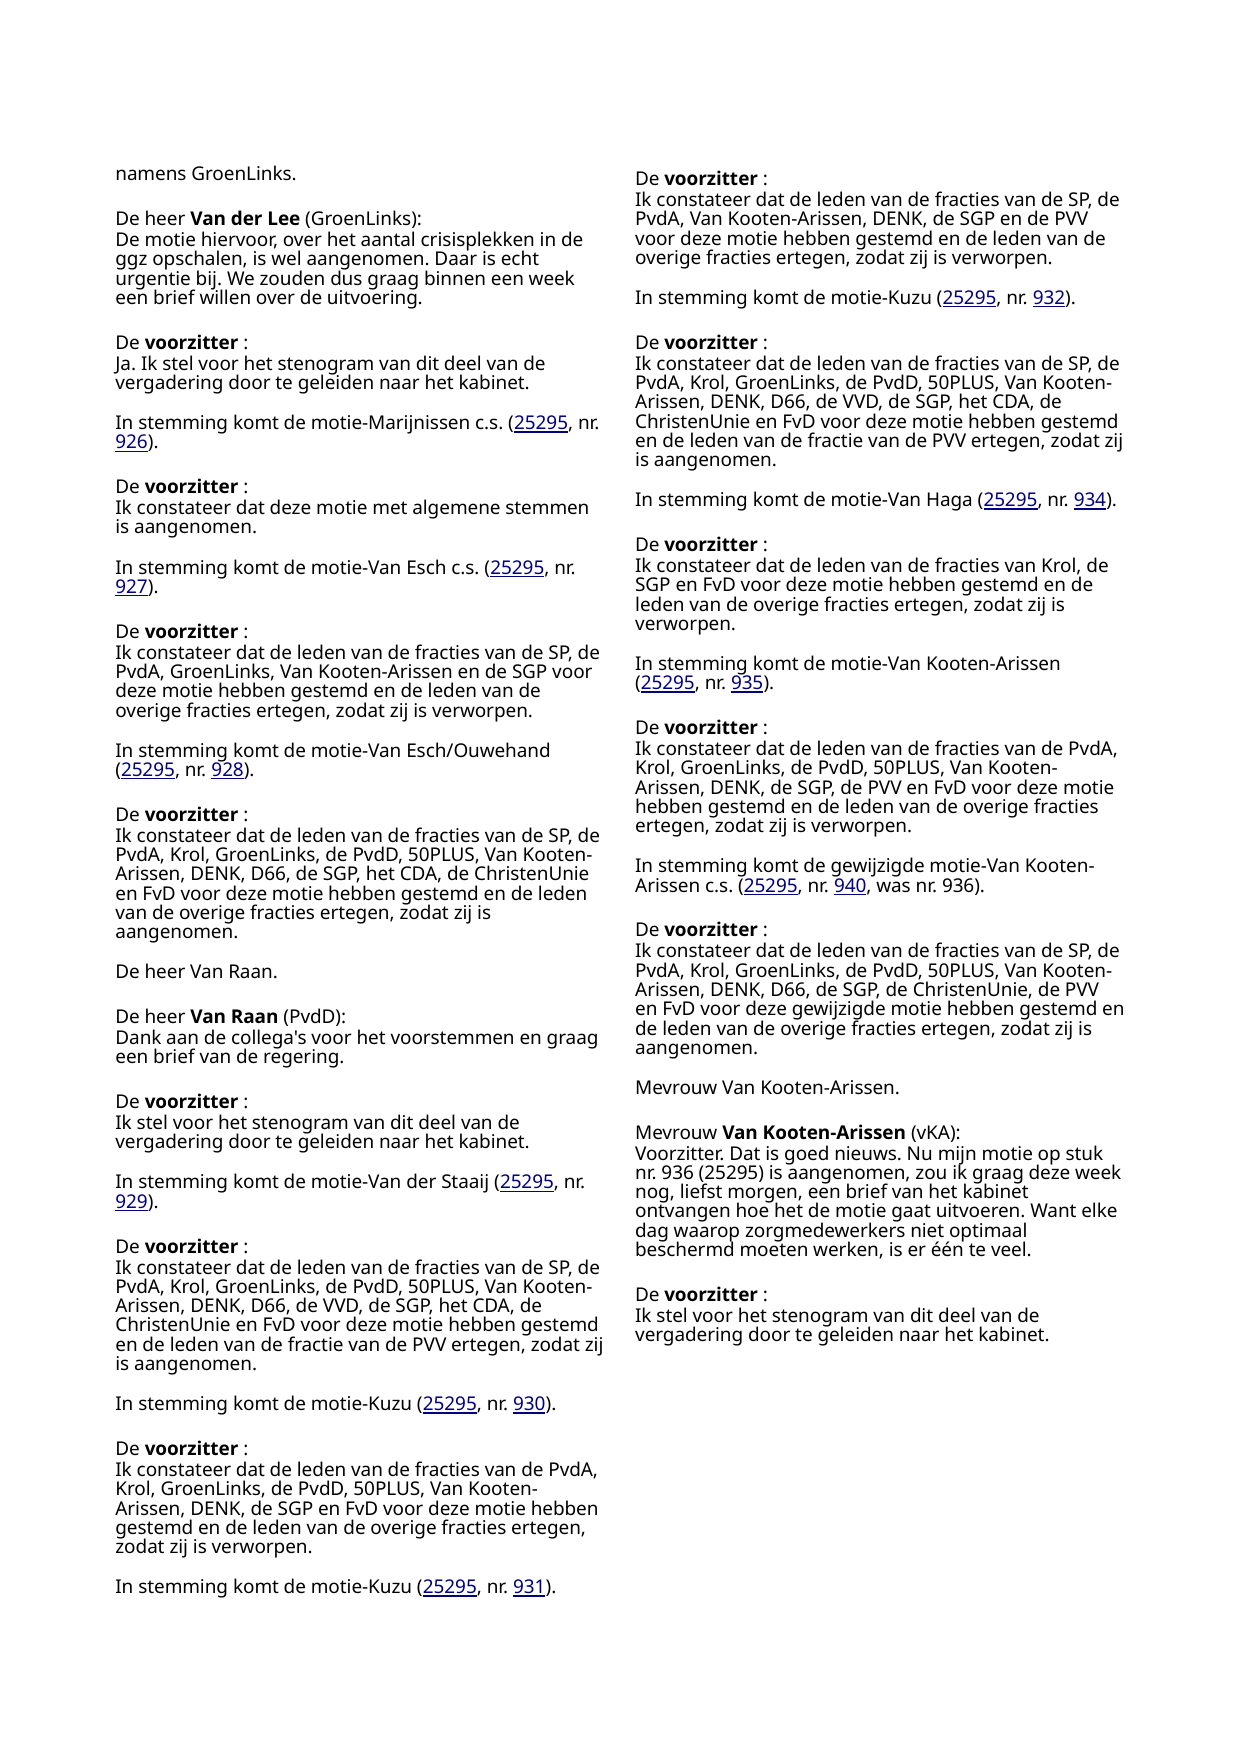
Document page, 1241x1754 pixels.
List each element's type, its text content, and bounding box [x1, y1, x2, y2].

text Ik constateer dat de leden van de fracties van de SP, de PvdA, Krol, GroenLinks, de PvdD, 50PLUS, Van Kooten-Arissen, DENK, D66, de SGP, het CDA, de ChristenUnie en FvD voor deze motie hebben gestemd en de leden van de overige fracties ertegen, zodat zij is aangenomen. [115, 827, 605, 942]
text In stemming komt de motie-Marijnissen c.s. (25295, nr. 926). [115, 414, 605, 453]
text De voorzitter : [635, 531, 1125, 557]
text In stemming komt de gewijzigde motie-Van Kooten-Arissen c.s. (25295, nr. 940, was nr. 936). [635, 857, 1125, 896]
text De voorzitter : [115, 329, 605, 355]
text In stemming komt de motie-Kuzu (25295, nr. 931). [115, 1578, 605, 1597]
text In stemming komt de motie-Van Esch c.s. (25295, nr. 927). [115, 559, 605, 597]
text De voorzitter : [115, 473, 605, 499]
text In stemming komt de motie-Van Esch/Ouwehand (25295, nr. 928). [115, 742, 605, 780]
text Ik constateer dat de leden van de fracties van de SP, de PvdA, Krol, GroenLinks, de PvdD, 50PLUS, Van Kooten-Arissen, DENK, D66, de SGP, de ChristenUnie, de PVV en FvD voor deze gewijzigde motie hebben gestemd en de leden van de overige fracties ertegen, zodat zij is aangenomen. [635, 942, 1125, 1058]
text In stemming komt de motie-Kuzu (25295, nr. 930). [115, 1395, 605, 1414]
text De motie hiervoor, over het aantal crisisplekken in de ggz opschalen, is wel aangenomen. Daar is echt urgentie bij. We zouden dus graag binnen een week een brief willen over de uitvoering. [115, 231, 605, 308]
text Ik constateer dat de leden van de fracties van de SP, de PvdA, GroenLinks, Van Kooten-Arissen en de SGP voor deze motie hebben gestemd en de leden van de overige fracties ertegen, zodat zij is verworpen. [115, 644, 605, 721]
text In stemming komt de motie-Van der Staaij (25295, nr. 929). [115, 1173, 605, 1212]
text In stemming komt de motie-Kuzu (25295, nr. 932). [635, 289, 1125, 308]
text Ik constateer dat de leden van de fracties van de PvdA, Krol, GroenLinks, de PvdD, 50PLUS, Van Kooten-Arissen, DENK, de SGP, de PVV en FvD voor deze motie hebben gestemd en de leden van de overige fracties ertegen, zodat zij is verworpen. [635, 740, 1125, 836]
text De voorzitter : [115, 1233, 605, 1259]
text De voorzitter : [115, 1435, 605, 1461]
text De voorzitter : [635, 165, 1125, 191]
text Ik stel voor het stenogram van dit deel van de vergadering door te geleiden naar het kabinet. [635, 1307, 1125, 1345]
text De voorzitter : [635, 714, 1125, 740]
text Mevrouw Van Kooten-Arissen. [635, 1079, 1125, 1098]
text Ik constateer dat deze motie met algemene stemmen is aangenomen. [115, 499, 605, 538]
text De heer Van der Lee (GroenLinks): [115, 205, 605, 231]
text Ik constateer dat de leden van de fracties van de SP, de PvdA, Krol, GroenLinks, de PvdD, 50PLUS, Van Kooten-Arissen, DENK, D66, de VVD, de SGP, het CDA, de ChristenUnie en FvD voor deze motie hebben gestemd en de leden van de fractie van de PVV ertegen, zodat zij is aangenomen. [635, 355, 1125, 470]
text Ik constateer dat de leden van de fracties van de PvdA, Krol, GroenLinks, de PvdD, 50PLUS, Van Kooten-Arissen, DENK, de SGP en FvD voor deze motie hebben gestemd en de leden van de overige fracties ertegen, zodat zij is verworpen. [115, 1461, 605, 1557]
text Dank aan de collega's voor het voorstemmen en graag een brief van de regering. [115, 1029, 605, 1068]
text Voorzitter. Dat is goed nieuws. Nu mijn motie op stuk nr. 936 (25295) is aangenomen, zou ik graag deze week nog, liefst morgen, een brief van het kabinet ontvangen hoe het de motie gaat uitvoeren. Want elke dag waarop zorgmedewerkers niet optimaal beschermd moeten werken, is er één te veel. [635, 1145, 1125, 1260]
text Ik constateer dat de leden van de fracties van Krol, de SGP en FvD voor deze motie hebben gestemd en de leden van de overige fracties ertegen, zodat zij is verworpen. [635, 557, 1125, 634]
text Ik constateer dat de leden van de fracties van de SP, de PvdA, Van Kooten-Arissen, DENK, de SGP en de PVV voor deze motie hebben gestemd en de leden van de overige fracties ertegen, zodat zij is verworpen. [635, 191, 1125, 268]
text In stemming komt de motie-Van Haga (25295, nr. 934). [635, 491, 1125, 511]
text De voorzitter : [115, 618, 605, 644]
text Ik stel voor het stenogram van dit deel van de vergadering door te geleiden naar het kabinet. [115, 1114, 605, 1153]
text Ik constateer dat de leden van de fracties van de SP, de PvdA, Krol, GroenLinks, de PvdD, 50PLUS, Van Kooten-Arissen, DENK, D66, de VVD, de SGP, het CDA, de ChristenUnie en FvD voor deze motie hebben gestemd en de leden van de fractie van de PVV ertegen, zodat zij is aangenomen. [115, 1259, 605, 1374]
text Mevrouw Van Kooten-Arissen (vKA): [635, 1119, 1125, 1145]
text De heer Van Raan (PvdD): [115, 1003, 605, 1029]
text De voorzitter : [635, 329, 1125, 355]
text namens GroenLinks. [115, 165, 605, 184]
text De voorzitter : [635, 917, 1125, 942]
text De voorzitter : [115, 1088, 605, 1114]
text In stemming komt de motie-Van Kooten-Arissen (25295, nr. 935). [635, 655, 1125, 693]
text Ja. Ik stel voor het stenogram van dit deel van de vergadering door te geleiden naar het kabinet. [115, 355, 605, 393]
text De heer Van Raan. [115, 963, 605, 982]
text De voorzitter : [635, 1281, 1125, 1307]
text De voorzitter : [115, 801, 605, 827]
